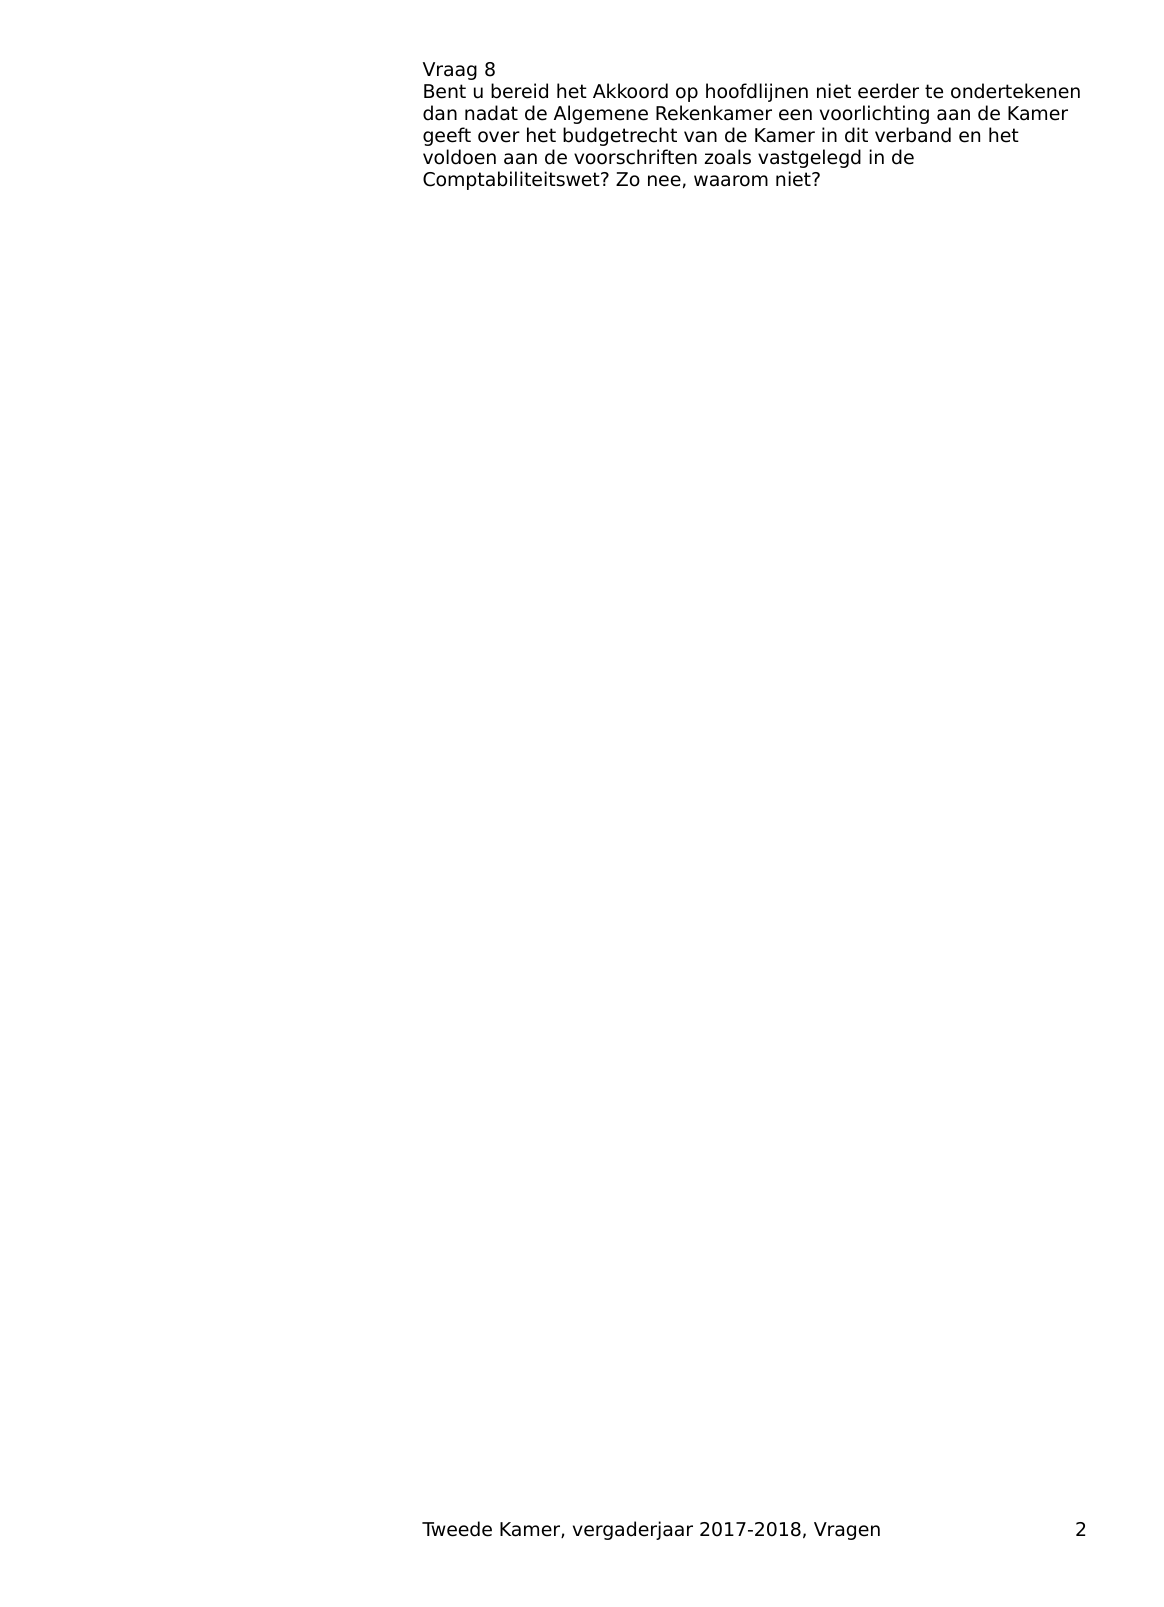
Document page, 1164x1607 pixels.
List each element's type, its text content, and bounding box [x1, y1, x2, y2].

text Bent u bereid het Akkoord op hoofdlijnen niet eerder te ondertekenen dan nadat de Algemene Rekenkamer een voorlichting aan de Kamer geeft over het budgetrecht van de Kamer in dit verband en het voldoen aan de voorschriften zoals vastgelegd in de Comptabiliteitswet? Zo nee, waarom niet? [422, 81, 1087, 191]
text Vraag 8 [422, 59, 1087, 81]
